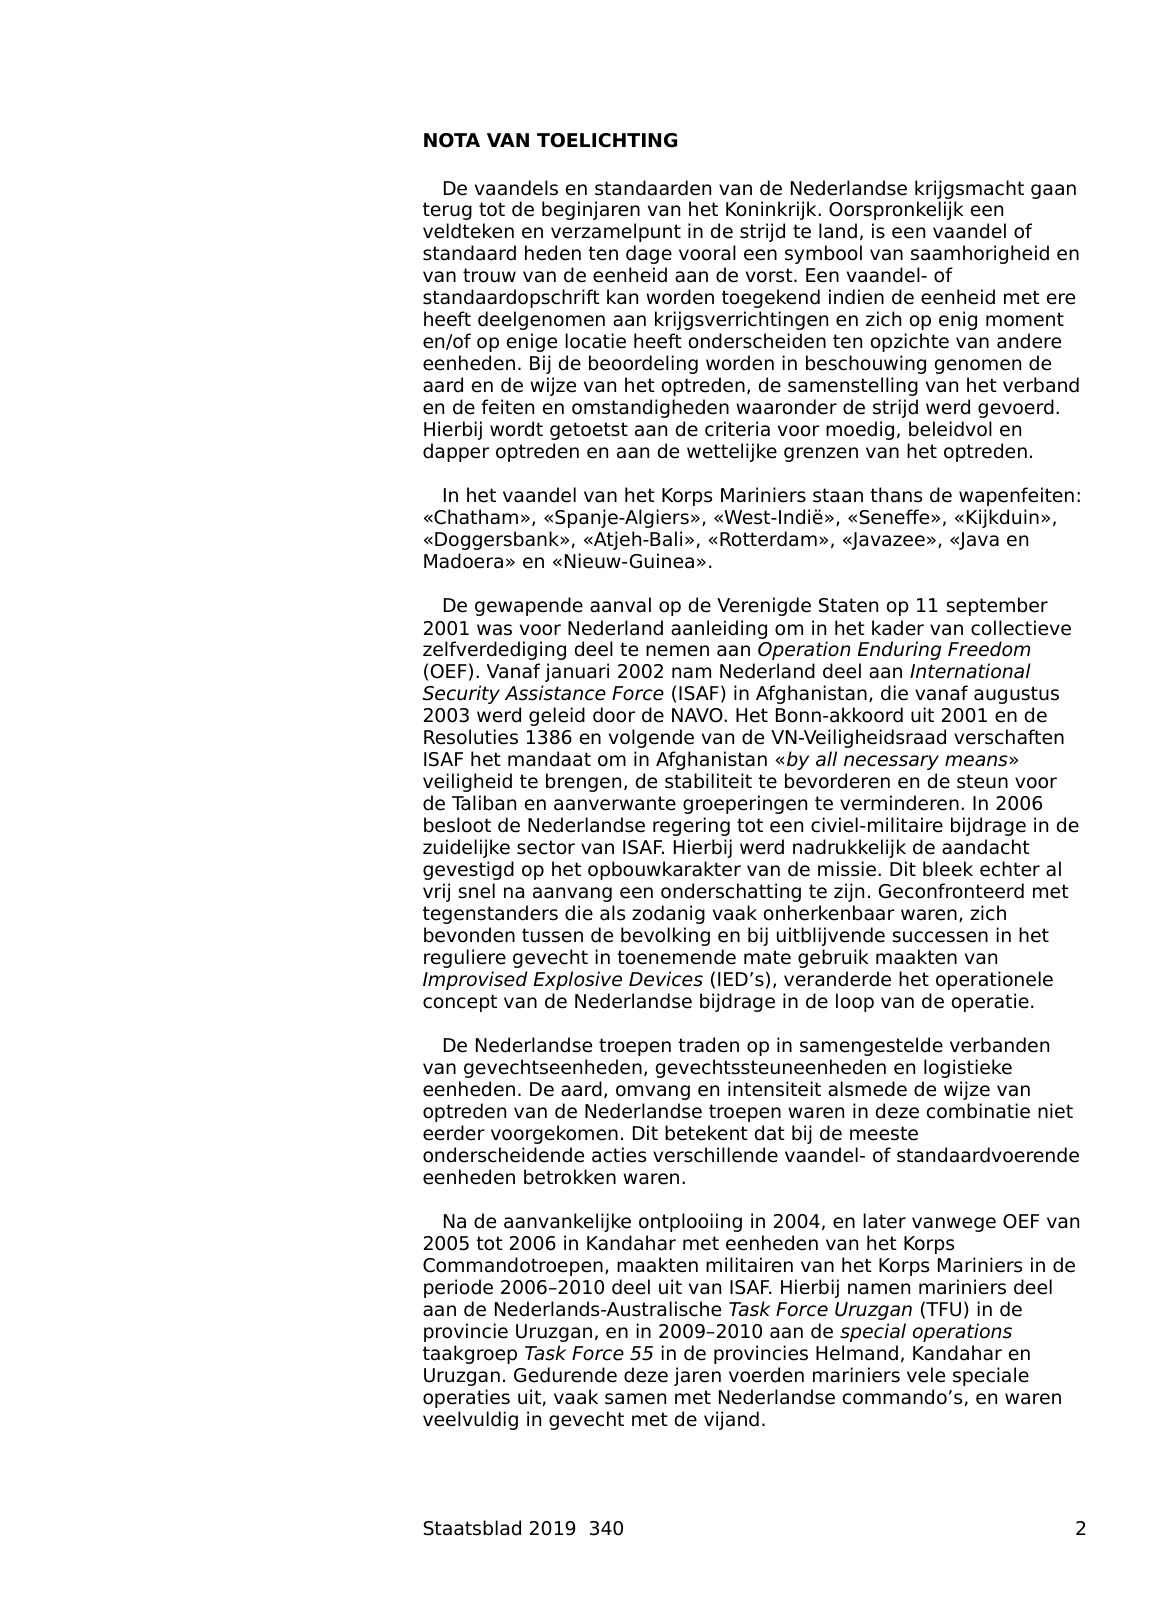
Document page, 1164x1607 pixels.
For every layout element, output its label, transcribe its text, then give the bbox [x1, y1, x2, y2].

text De gewapende aanval op de Verenigde Staten op 11 september 2001 was voor Nederland aanleiding om in het kader van collectieve zelfverdediging deel te nemen aan Operation Enduring Freedom (OEF). Vanaf januari 2002 nam Nederland deel aan International Security Assistance Force (ISAF) in Afghanistan, die vanaf augustus 2003 werd geleid door de NAVO. Het Bonn-akkoord uit 2001 en de Resoluties 1386 en volgende van de VN-Veiligheidsraad verschaften ISAF het mandaat om in Afghanistan «by all necessary means» veiligheid te brengen, de stabiliteit te bevorderen en de steun voor de Taliban en aanverwante groeperingen te verminderen. In 2006 besloot de Nederlandse regering tot een civiel-militaire bijdrage in de zuidelijke sector van ISAF. Hierbij werd nadrukkelijk de aandacht gevestigd op het opbouwkarakter van de missie. Dit bleek echter al vrij snel na aanvang een onderschatting te zijn. Geconfronteerd met tegenstanders die als zodanig vaak onherkenbaar waren, zich bevonden tussen de bevolking en bij uitblijvende successen in het reguliere gevecht in toenemende mate gebruik maakten van Improvised Explosive Devices (IED’s), veranderde het operationele concept van de Nederlandse bijdrage in de loop van de operatie. [422, 595, 1087, 1013]
text In het vaandel van het Korps Mariniers staan thans de wapenfeiten: «Chatham», «Spanje-Algiers», «West-Indië», «Seneffe», «Kijkduin», «Doggersbank», «Atjeh-Bali», «Rotterdam», «Javazee», «Java en Madoera» en «Nieuw-Guinea». [422, 485, 1087, 573]
text De Nederlandse troepen traden op in samengestelde verbanden van gevechtseenheden, gevechtssteuneenheden en logistieke eenheden. De aard, omvang en intensiteit alsmede de wijze van optreden van de Nederlandse troepen waren in deze combinatie niet eerder voorgekomen. Dit betekent dat bij de meeste onderscheidende acties verschillende vaandel- of standaardvoerende eenheden betrokken waren. [422, 1035, 1087, 1189]
text Na de aanvankelijke ontplooiing in 2004, en later vanwege OEF van 2005 tot 2006 in Kandahar met eenheden van het Korps Commandotroepen, maakten militairen van het Korps Mariniers in de periode 2006–2010 deel uit van ISAF. Hierbij namen mariniers deel aan de Nederlands-Australische Task Force Uruzgan (TFU) in de provincie Uruzgan, en in 2009–2010 aan de special operations taakgroep Task Force 55 in de provincies Helmand, Kandahar en Uruzgan. Gedurende deze jaren voerden mariniers vele speciale operaties uit, vaak samen met Nederlandse commando’s, en waren veelvuldig in gevecht met de vijand. [422, 1211, 1087, 1431]
text De vaandels en standaarden van de Nederlandse krijgsmacht gaan terug tot de beginjaren van het Koninkrijk. Oorspronkelijk een veldteken en verzamelpunt in de strijd te land, is een vaandel of standaard heden ten dage vooral een symbool van saamhorigheid en van trouw van de eenheid aan de vorst. Een vaandel- of standaardopschrift kan worden toegekend indien de eenheid met ere heeft deelgenomen aan krijgsverrichtingen en zich op enig moment en/of op enige locatie heeft onderscheiden ten opzichte van andere eenheden. Bij de beoordeling worden in beschouwing genomen de aard en de wijze van het optreden, de samenstelling van het verband en de feiten en omstandigheden waaronder de strijd werd gevoerd. Hierbij wordt getoetst aan de criteria voor moedig, beleidvol en dapper optreden en aan de wettelijke grenzen van het optreden. [422, 177, 1087, 463]
subtitle NOTA VAN TOELICHTING [422, 130, 1087, 152]
